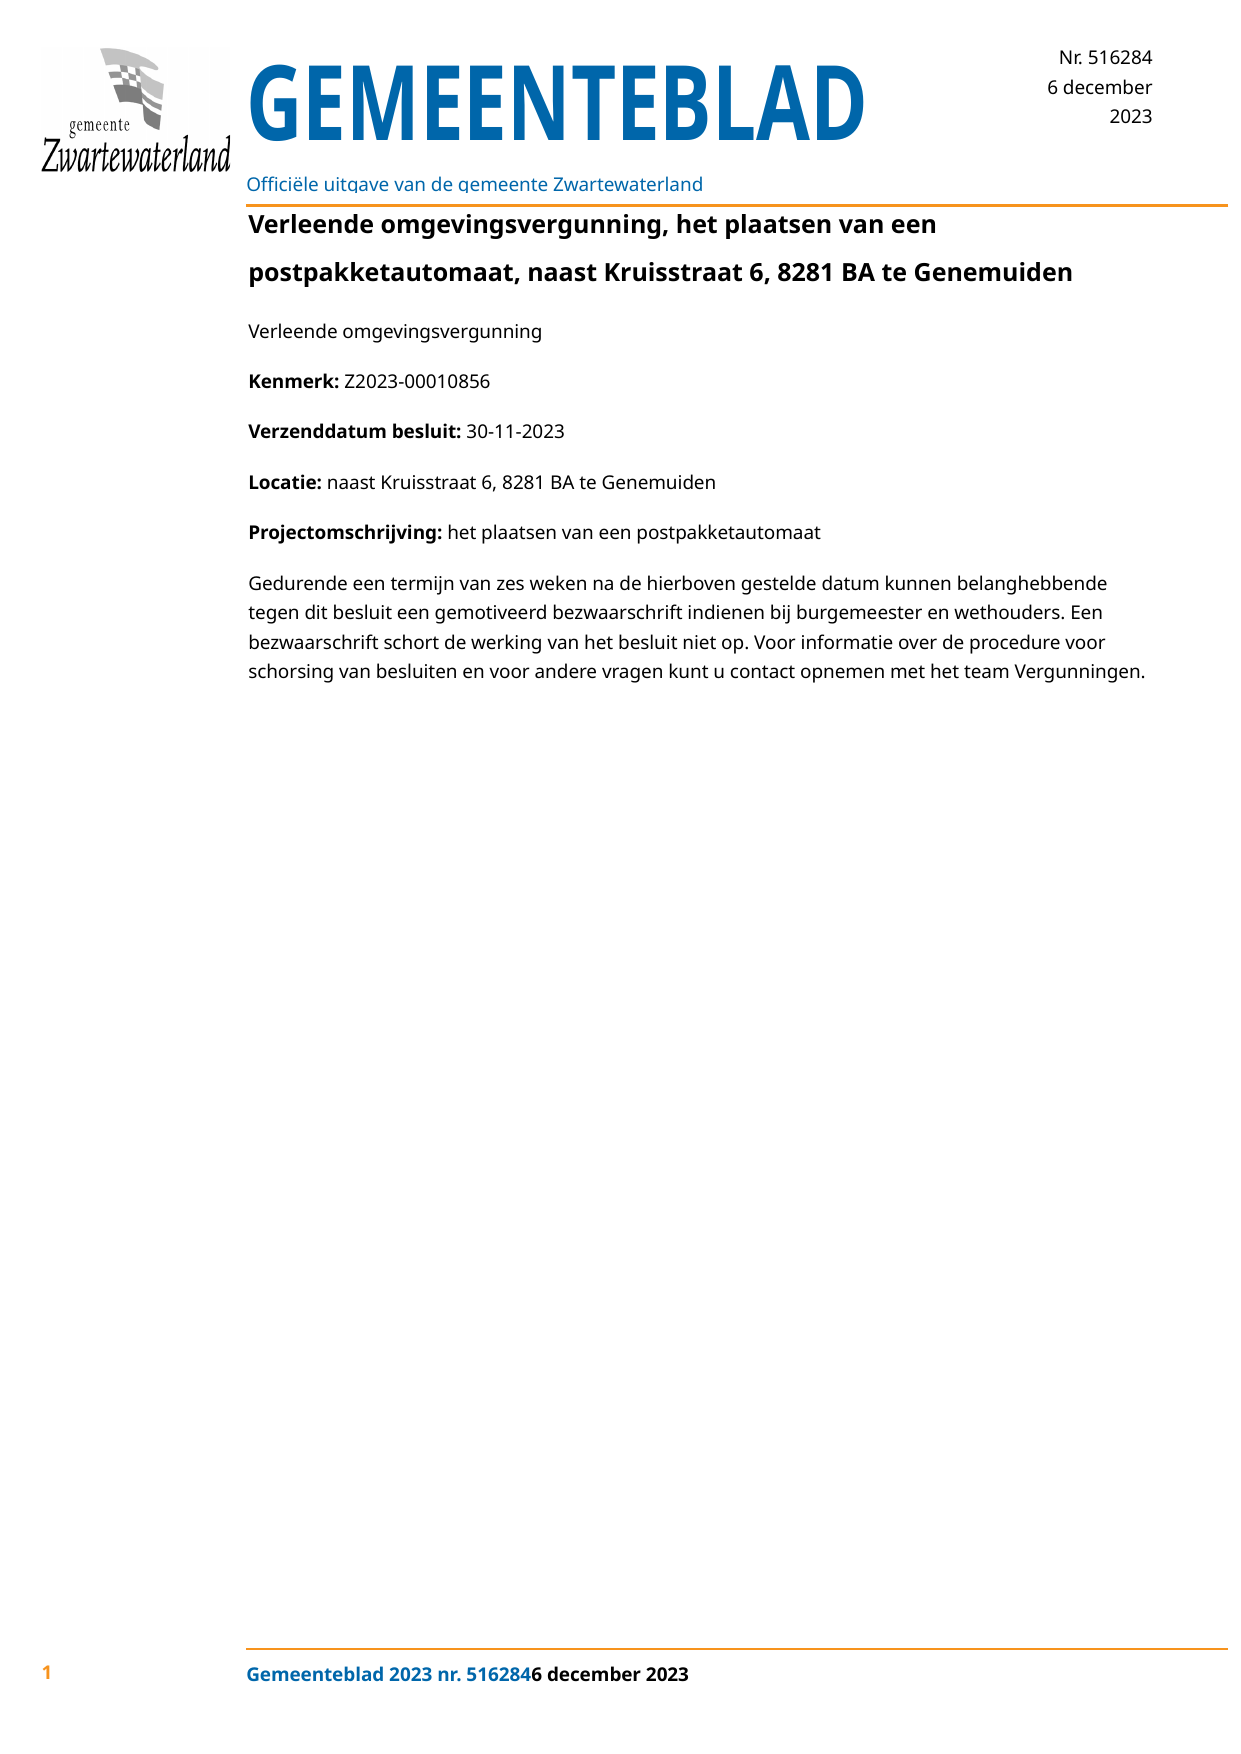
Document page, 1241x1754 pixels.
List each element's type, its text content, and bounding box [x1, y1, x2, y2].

text Projectomschrijving: het plaatsen van een postpakketautomaat [248, 519, 1152, 545]
text Verleende omgevingsvergunning [248, 318, 1152, 344]
text Verleende omgevingsvergunning, het plaatsen van een postpakketautomaat, naast Kruisstraat 6, 8281 BA te Genemuiden [248, 207, 1152, 288]
text Kenmerk: Z2023-00010856 [248, 368, 1152, 394]
text Gedurende een termijn van zes weken na de hierboven gestelde datum kunnen belanghebbende tegen dit besluit een gemotiveerd bezwaarschrift indienen bij burgemeester en wethouders. Een bezwaarschrift schort de werking van het besluit niet op. Voor informatie over de procedure voor schorsing van besluiten en voor andere vragen kunt u contact opnemen met het team Vergunningen. [248, 570, 1152, 684]
picture [41, 47, 231, 172]
text Verzenddatum besluit: 30-11-2023 [248, 419, 1152, 444]
text Locatie: naast Kruisstraat 6, 8281 BA te Genemuiden [248, 469, 1152, 495]
